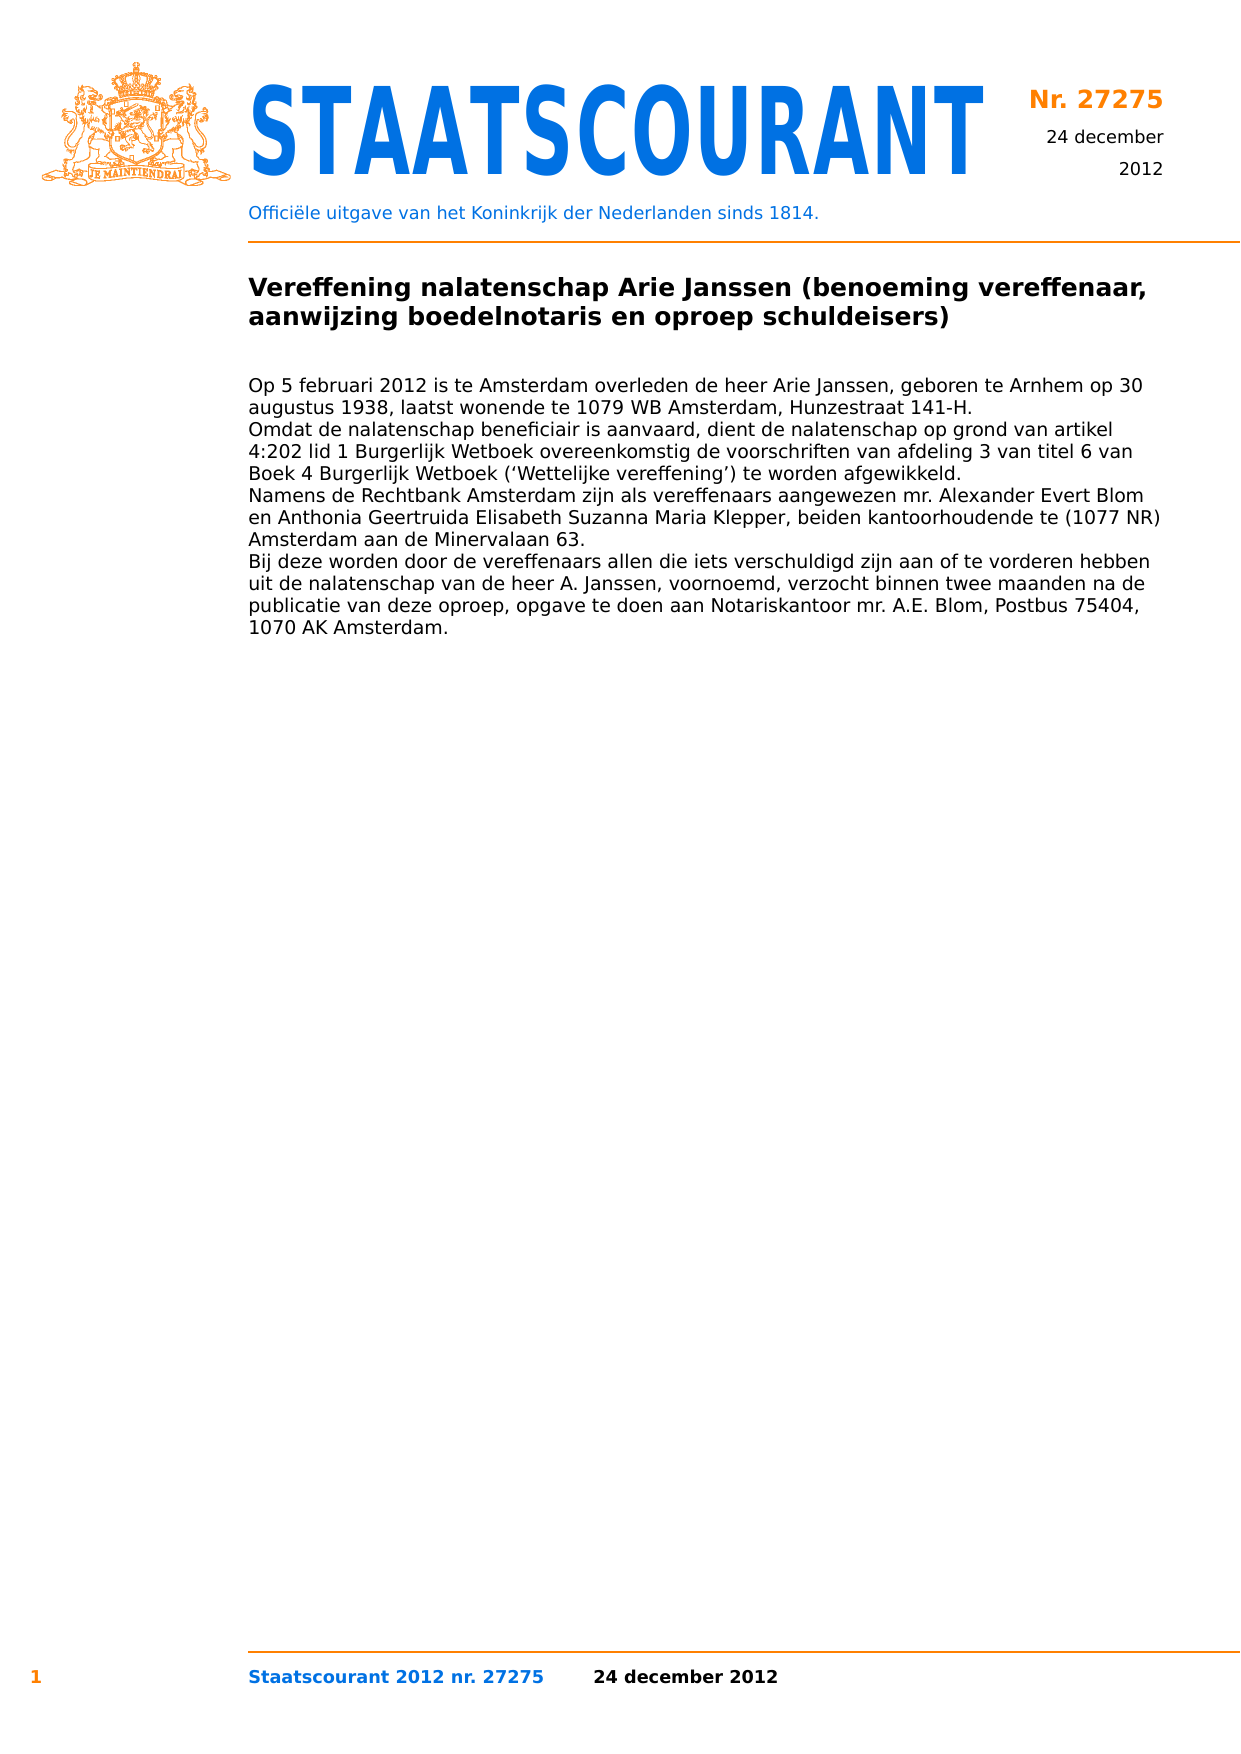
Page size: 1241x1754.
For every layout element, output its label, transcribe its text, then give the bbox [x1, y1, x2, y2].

text Bij deze worden door de vereffenaars allen die iets verschuldigd zijn aan of te vorderen hebben uit de nalatenschap van de heer A. Janssen, voornoemd, verzocht binnen twee maanden na de publicatie van deze oproep, opgave te doen aan Notariskantoor mr. A.E. Blom, Postbus 75404, 1070 AK Amsterdam. [248, 551, 1163, 639]
text Namens de Rechtbank Amsterdam zijn als vereffenaars aangewezen mr. Alexander Evert Blom en Anthonia Geertruida Elisabeth Suzanna Maria Klepper, beiden kantoorhoudende te (1077 NR) Amsterdam aan de Minervalaan 63. [248, 485, 1163, 551]
text Omdat de nalatenschap beneficiair is aanvaard, dient de nalatenschap op grond van artikel 4:202 lid 1 Burgerlijk Wetboek overeenkomstig de voorschriften van afdeling 3 van titel 6 van Boek 4 Burgerlijk Wetboek (‘Wettelijke vereffening’) te worden afgewikkeld. [248, 419, 1163, 485]
text Op 5 februari 2012 is te Amsterdam overleden de heer Arie Janssen, geboren te Arnhem op 30 augustus 1938, laatst wonende te 1079 WB Amsterdam, Hunzestraat 141-H. [248, 375, 1163, 419]
picture [41, 62, 231, 186]
table_cell Officiële uitgave van het Koninkrijk der Nederlanden sinds 1814. [248, 203, 1240, 241]
table_header Nr. 27275 [998, 62, 1240, 121]
table_cell 2012 [998, 153, 1240, 203]
table_header STAATSCOURANT [248, 62, 998, 203]
table_cell 24 december [998, 121, 1240, 153]
subtitle Vereffening nalatenschap Arie Janssen (benoeming vereffenaar, aanwijzing boedelnotaris en oproep schuldeisers) [248, 273, 1163, 331]
table_header [25, 62, 248, 241]
